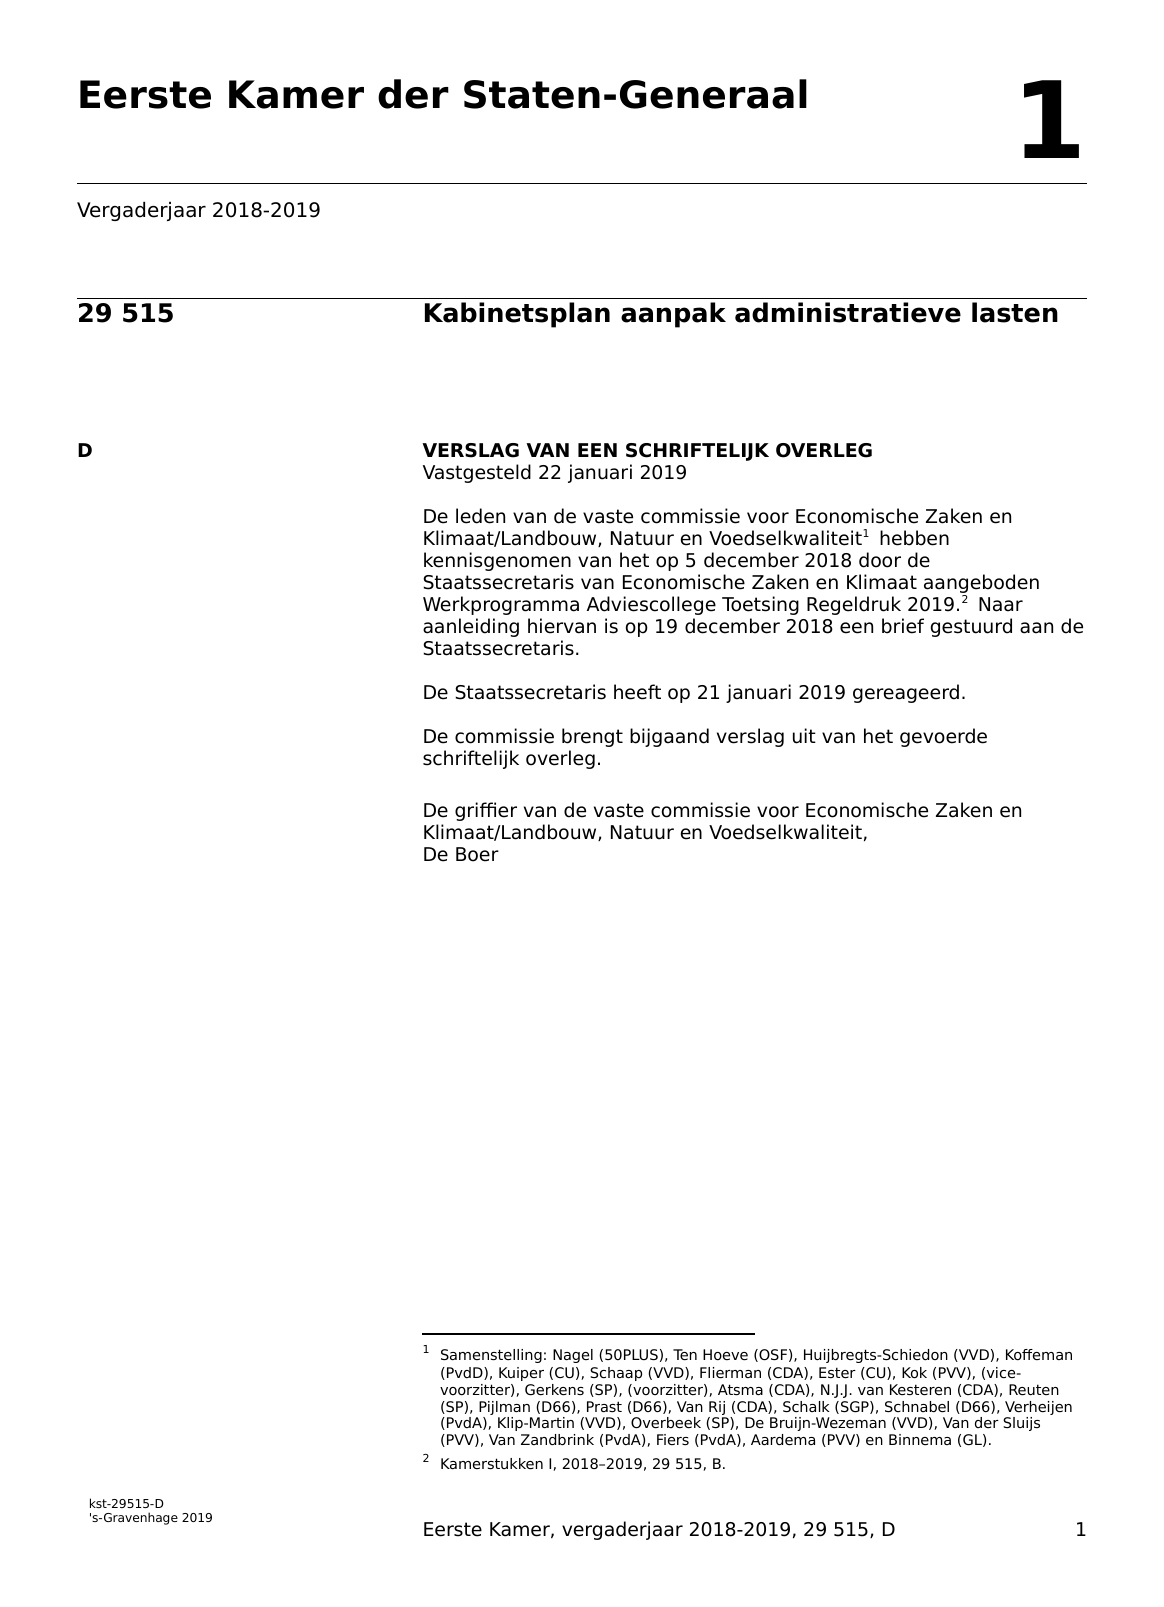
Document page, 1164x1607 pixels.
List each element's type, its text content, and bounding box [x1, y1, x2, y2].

table_header Eerste Kamer der Staten-Generaal [77, 59, 886, 183]
text De Staatssecretaris heeft op 21 januari 2019 gereageerd. [422, 682, 1087, 704]
text Vastgesteld 22 januari 2019 [422, 462, 1087, 484]
subtitle 29 515 Kabinetsplan aanpak administratieve lasten [77, 299, 1087, 329]
table_cell Vergaderjaar 2018-2019 [77, 184, 1087, 298]
text Samenstelling: Nagel (50PLUS), Ten Hoeve (OSF), Huijbregts-Schiedon (VVD), Koffeman (PvdD), Kuiper (CU), Schaap (VVD), Flierman (CDA), Ester (CU), Kok (PVV), (vice-voorzitter), Gerkens (SP), (voorzitter), Atsma (CDA), N.J.J. van Kesteren (CDA), Reuten (SP), Pijlman (D66), Prast (D66), Van Rij (CDA), Schalk (SGP), Schnabel (D66), Verheijen (PvdA), Klip-Martin (VVD), Overbeek (SP), De Bruijn-Wezeman (VVD), Van der Sluijs (PVV), Van Zandbrink (PvdA), Fiers (PvdA), Aardema (PVV) en Binnema (GL). [422, 1343, 1087, 1449]
text 's-Gravenhage 2019 [88, 1511, 323, 1525]
text De leden van de vaste commissie voor Economische Zaken en Klimaat/Landbouw, Natuur en Voedselkwaliteit hebben kennisgenomen van het op 5 december 2018 door de Staatssecretaris van Economische Zaken en Klimaat aangeboden Werkprogramma Adviescollege Toetsing Regeldruk 2019. Naar aanleiding hiervan is op 19 december 2018 een brief gestuurd aan de Staatssecretaris. [422, 506, 1087, 660]
text kst-29515-D [88, 1497, 323, 1511]
table_header 1 [886, 59, 1087, 183]
text De commissie brengt bijgaand verslag uit van het gevoerde schriftelijk overleg. [422, 726, 1087, 770]
text Kamerstukken I, 2018–2019, 29 515, B. [422, 1452, 1087, 1474]
text De griffier van de vaste commissie voor Economische Zaken en Klimaat/Landbouw, Natuur en Voedselkwaliteit, De Boer [422, 800, 1087, 866]
subtitle D VERSLAG VAN EEN SCHRIFTELIJK OVERLEG [77, 440, 1087, 462]
